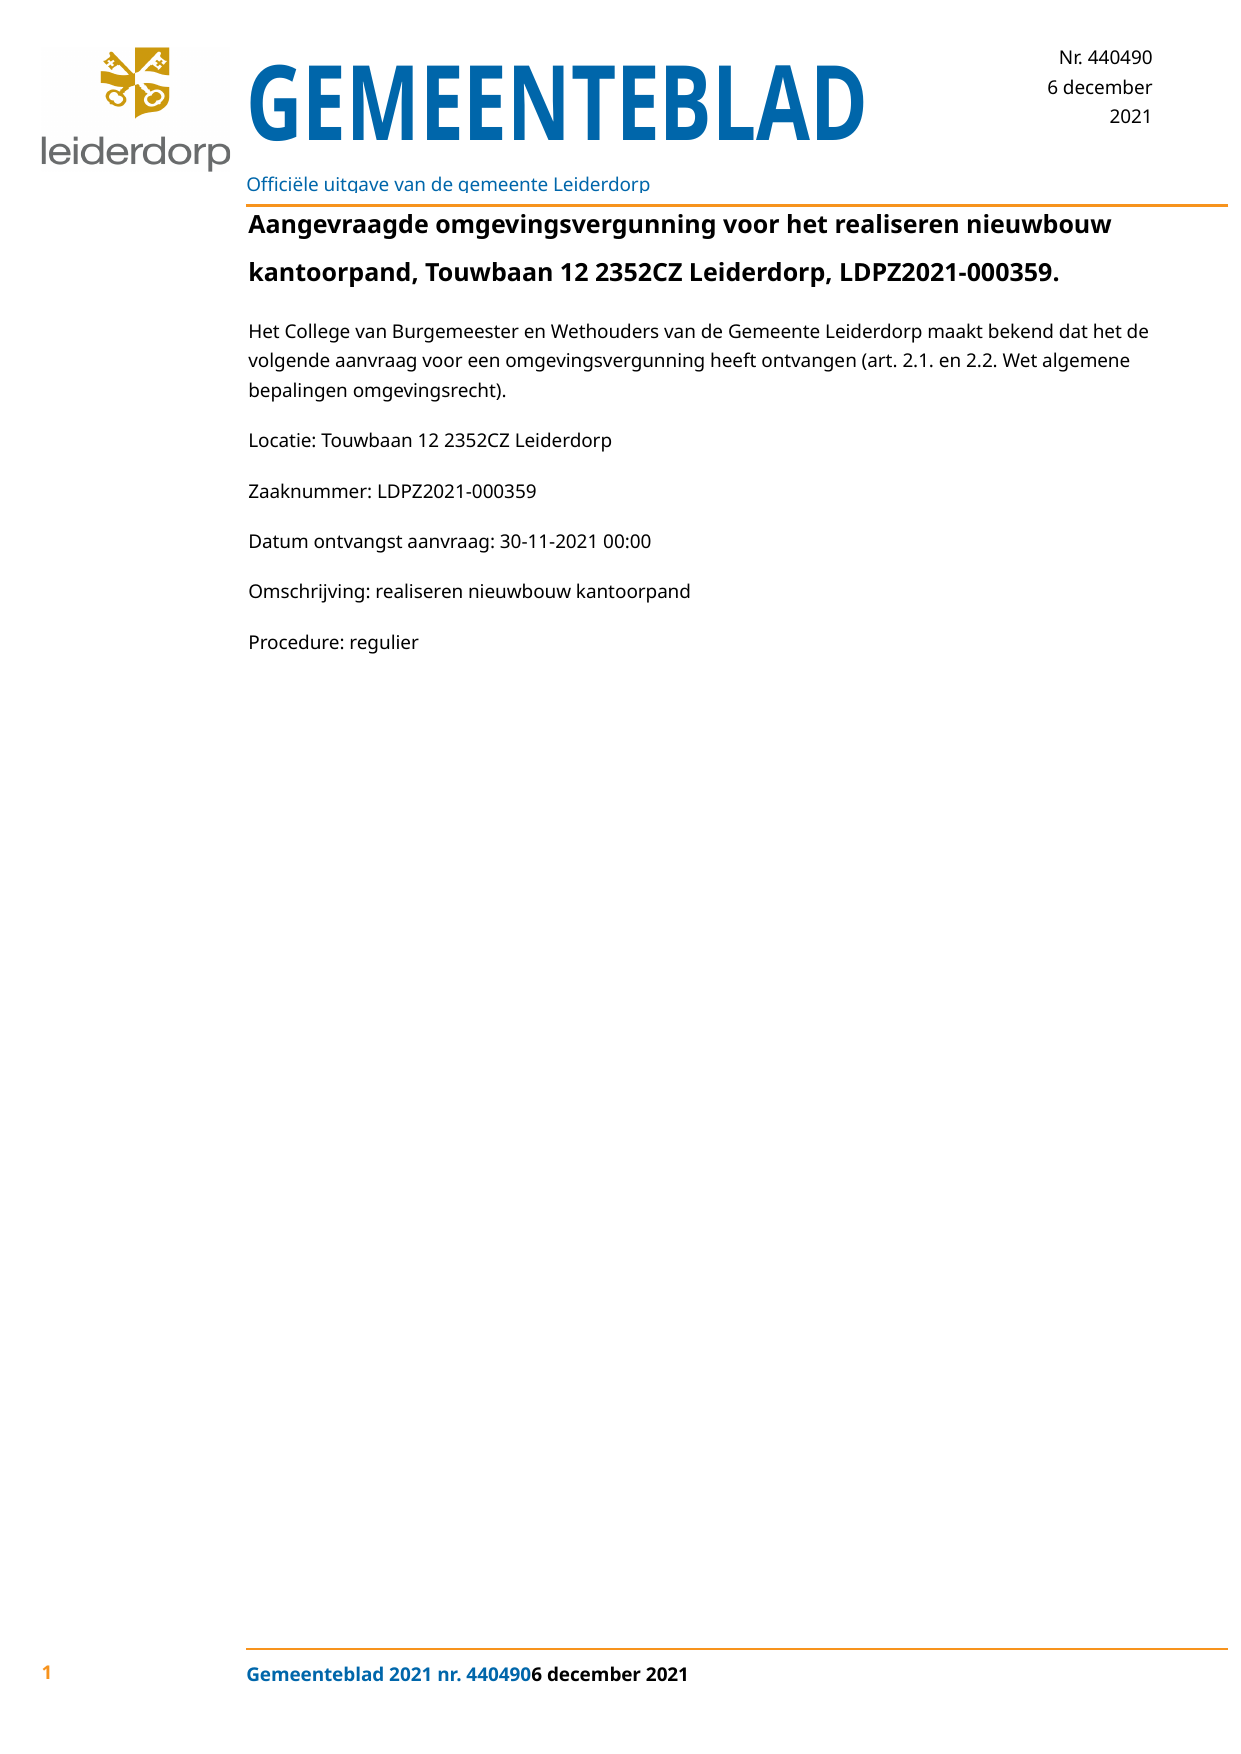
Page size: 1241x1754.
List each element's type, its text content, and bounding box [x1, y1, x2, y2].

picture [41, 47, 231, 172]
text Procedure: regulier [248, 629, 1152, 655]
text Locatie: Touwbaan 12 2352CZ Leiderdorp [248, 427, 1152, 453]
text Datum ontvangst aanvraag: 30-11-2021 00:00 [248, 528, 1152, 554]
text Aangevraagde omgevingsvergunning voor het realiseren nieuwbouw kantoorpand, Touwbaan 12 2352CZ Leiderdorp, LDPZ2021-000359. [248, 207, 1152, 288]
text Zaaknummer: LDPZ2021-000359 [248, 478, 1152, 504]
text Het College van Burgemeester en Wethouders van de Gemeente Leiderdorp maakt bekend dat het de volgende aanvraag voor een omgevingsvergunning heeft ontvangen (art. 2.1. en 2.2. Wet algemene bepalingen omgevingsrecht). [248, 318, 1152, 403]
text Omschrijving: realiseren nieuwbouw kantoorpand [248, 579, 1152, 604]
